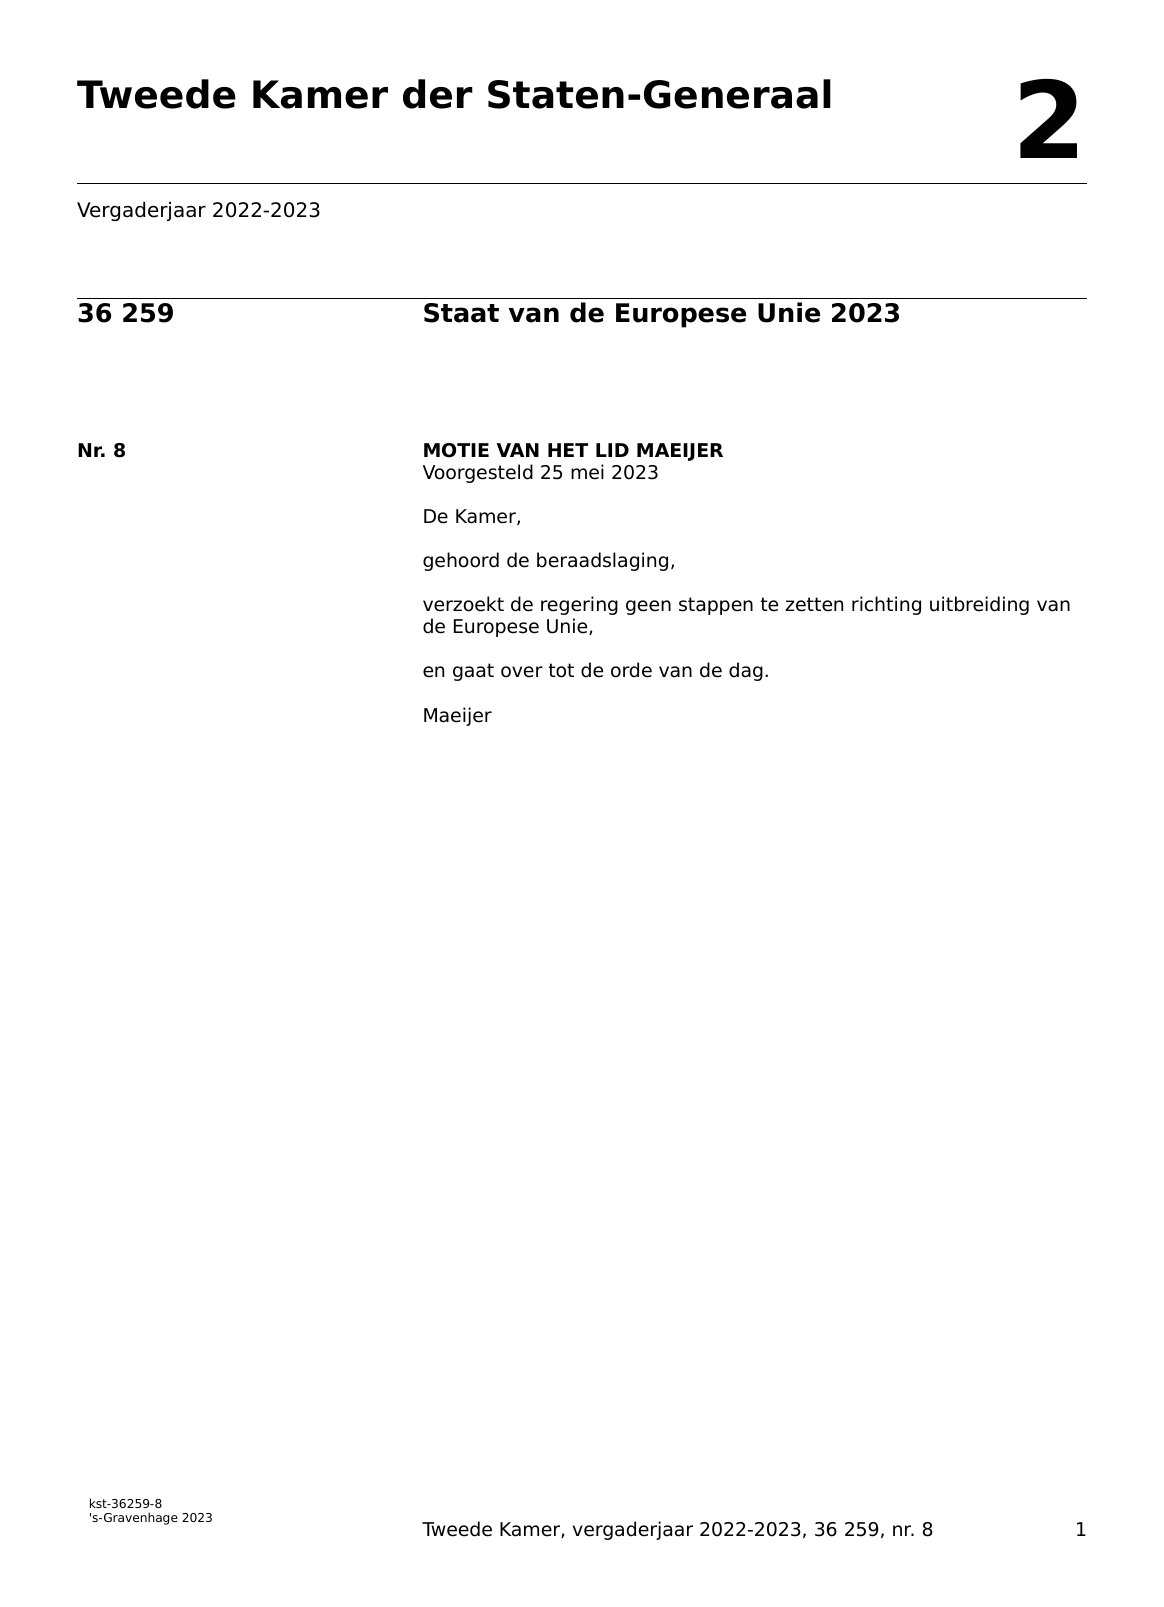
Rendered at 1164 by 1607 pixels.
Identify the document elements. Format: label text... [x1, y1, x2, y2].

text Voorgesteld 25 mei 2023 [422, 462, 1087, 484]
table_header 2 [886, 59, 1087, 183]
table_header Tweede Kamer der Staten-Generaal [77, 59, 886, 183]
subtitle 36 259 Staat van de Europese Unie 2023 [77, 299, 1087, 329]
subtitle Nr. 8 MOTIE VAN HET LID MAEIJER [77, 440, 1087, 462]
text en gaat over tot de orde van de dag. [422, 660, 1087, 682]
text verzoekt de regering geen stappen te zetten richting uitbreiding van de Europese Unie, [422, 594, 1087, 638]
text De Kamer, [422, 506, 1087, 528]
text 's-Gravenhage 2023 [88, 1511, 323, 1525]
text gehoord de beraadslaging, [422, 550, 1087, 572]
text kst-36259-8 [88, 1497, 323, 1511]
text Maeijer [422, 704, 1087, 726]
table_cell Vergaderjaar 2022-2023 [77, 184, 1087, 298]
